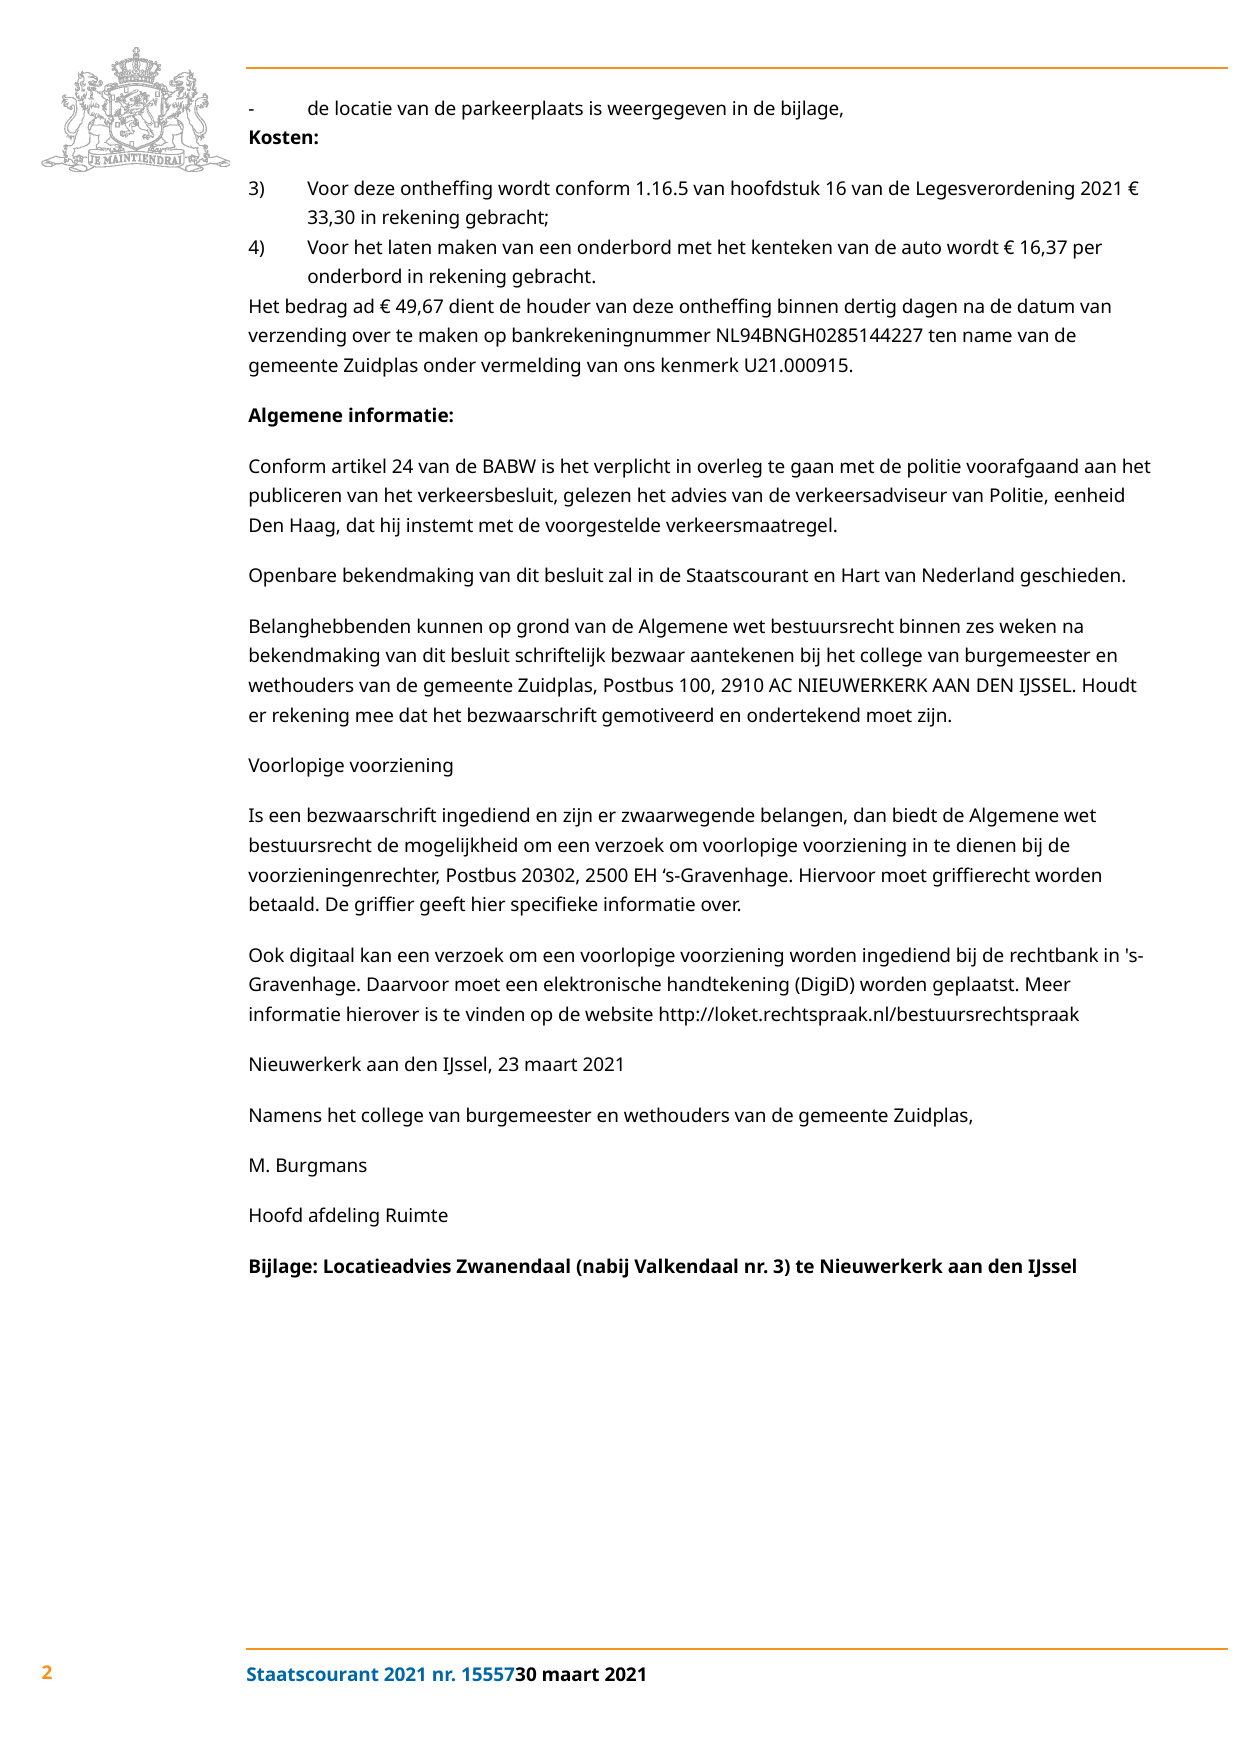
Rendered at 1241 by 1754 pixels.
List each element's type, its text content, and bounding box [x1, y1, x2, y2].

text Belanghebbenden kunnen op grond van de Algemene wet bestuursrecht binnen zes weken na bekendmaking van dit besluit schriftelijk bezwaar aantekenen bij het college van burgemeester en wethouders van de gemeente Zuidplas, Postbus 100, 2910 AC NIEUWERKERK AAN DEN IJSSEL. Houdt er rekening mee dat het bezwaarschrift gemotiveerd en ondertekend moet zijn. [248, 613, 1152, 728]
text Kosten: [248, 124, 1152, 150]
text M. Burgmans [248, 1152, 1152, 1178]
text Nieuwerkerk aan den IJssel, 23 maart 2021 [248, 1051, 1152, 1077]
text Bijlage: Locatieadvies Zwanendaal (nabij Valkendaal nr. 3) te Nieuwerkerk aan den IJssel [248, 1253, 1152, 1279]
list de locatie van de parkeerplaats is weergegeven in de bijlage, [248, 95, 1152, 121]
text Ook digitaal kan een verzoek om een voorlopige voorziening worden ingediend bij de rechtbank in 's-Gravenhage. Daarvoor moet een elektronische handtekening (DigiD) worden geplaatst. Meer informatie hierover is te vinden op de website http://loket.rechtspraak.nl/bestuursrechtspraak [248, 942, 1152, 1027]
list Voor het laten maken van een onderbord met het kenteken van de auto wordt € 16,37 per onderbord in rekening gebracht. [248, 234, 1152, 289]
text Openbare bekendmaking van dit besluit zal in de Staatscourant en Hart van Nederland geschieden. [248, 563, 1152, 588]
text Is een bezwaarschrift ingediend en zijn er zwaarwegende belangen, dan biedt de Algemene wet bestuursrecht de mogelijkheid om een verzoek om voorlopige voorziening in te dienen bij de voorzieningenrechter, Postbus 20302, 2500 EH ‘s-Gravenhage. Hiervoor moet griffierecht worden betaald. De griffier geeft hier specifieke informatie over. [248, 803, 1152, 917]
text Namens het college van burgemeester en wethouders van de gemeente Zuidplas, [248, 1102, 1152, 1128]
text Conform artikel 24 van de BABW is het verplicht in overleg te gaan met de politie voorafgaand aan het publiceren van het verkeersbesluit, gelezen het advies van de verkeersadviseur van Politie, eenheid Den Haag, dat hij instemt met de voorgestelde verkeersmaatregel. [248, 453, 1152, 538]
text Voorlopige voorziening [248, 752, 1152, 778]
list Voor deze ontheffing wordt conform 1.16.5 van hoofdstuk 16 van de Legesverordening 2021 € 33,30 in rekening gebracht; [248, 175, 1152, 230]
text Het bedrag ad € 49,67 dient de houder van deze ontheffing binnen dertig dagen na de datum van verzending over te maken op bankrekeningnummer NL94BNGH0285144227 ten name van de gemeente Zuidplas onder vermelding van ons kenmerk U21.000915. [248, 293, 1152, 378]
picture [41, 47, 231, 172]
text Algemene informatie: [248, 403, 1152, 428]
text Hoofd afdeling Ruimte [248, 1203, 1152, 1228]
